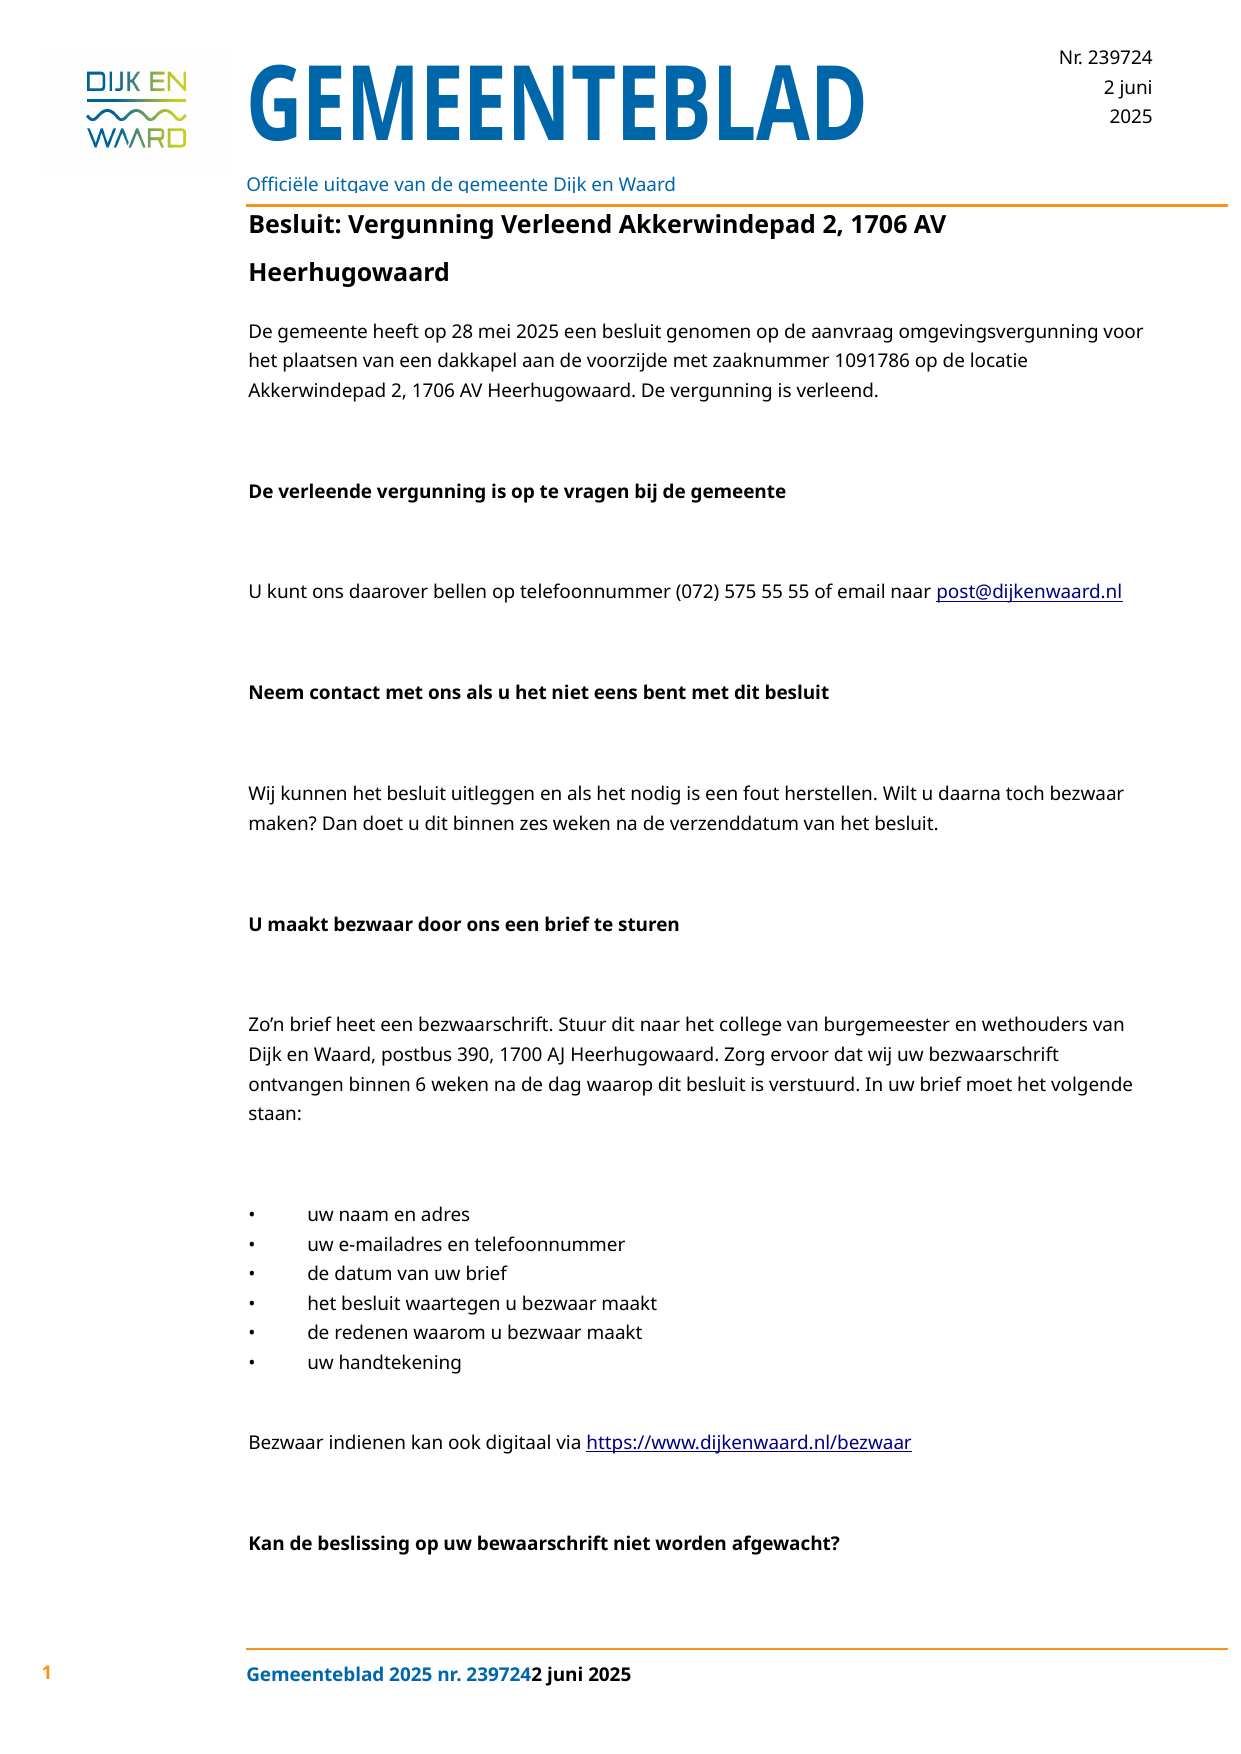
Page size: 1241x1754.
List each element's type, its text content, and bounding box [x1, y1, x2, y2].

picture [41, 47, 231, 172]
text U maakt bezwaar door ons een brief te sturen [248, 911, 1152, 937]
text Bezwaar indienen kan ook digitaal via https://www.dijkenwaard.nl/bezwaar [248, 1429, 1152, 1455]
text Zo’n brief heet een bezwaarschrift. Stuur dit naar het college van burgemeester en wethouders van Dijk en Waard, postbus 390, 1700 AJ Heerhugowaard. Zorg ervoor dat wij uw bezwaarschrift ontvangen binnen 6 weken na de dag waarop dit besluit is verstuurd. In uw brief moet het volgende staan: [248, 1012, 1152, 1126]
text De verleende vergunning is op te vragen bij de gemeente [248, 478, 1152, 504]
list de redenen waarom u bezwaar maakt [248, 1319, 1152, 1345]
text De gemeente heeft op 28 mei 2025 een besluit genomen op de aanvraag omgevingsvergunning voor het plaatsen van een dakkapel aan de voorzijde met zaaknummer 1091786 op de locatie Akkerwindepad 2, 1706 AV Heerhugowaard. De vergunning is verleend. [248, 318, 1152, 403]
list uw handtekening [248, 1349, 1152, 1375]
text Kan de beslissing op uw bewaarschrift niet worden afgewacht? [248, 1530, 1152, 1556]
text Besluit: Vergunning Verleend Akkerwindepad 2, 1706 AV Heerhugowaard [248, 207, 1152, 288]
text Neem contact met ons als u het niet eens bent met dit besluit [248, 679, 1152, 705]
list het besluit waartegen u bezwaar maakt [248, 1290, 1152, 1316]
list uw e-mailadres en telefoonnummer [248, 1231, 1152, 1257]
list uw naam en adres [248, 1201, 1152, 1227]
list de datum van uw brief [248, 1260, 1152, 1286]
text U kunt ons daarover bellen op telefoonnummer (072) 575 55 55 of email naar post@dijkenwaard.nl [248, 579, 1152, 604]
text Wij kunnen het besluit uitleggen en als het nodig is een fout herstellen. Wilt u daarna toch bezwaar maken? Dan doet u dit binnen zes weken na de verzenddatum van het besluit. [248, 780, 1152, 836]
